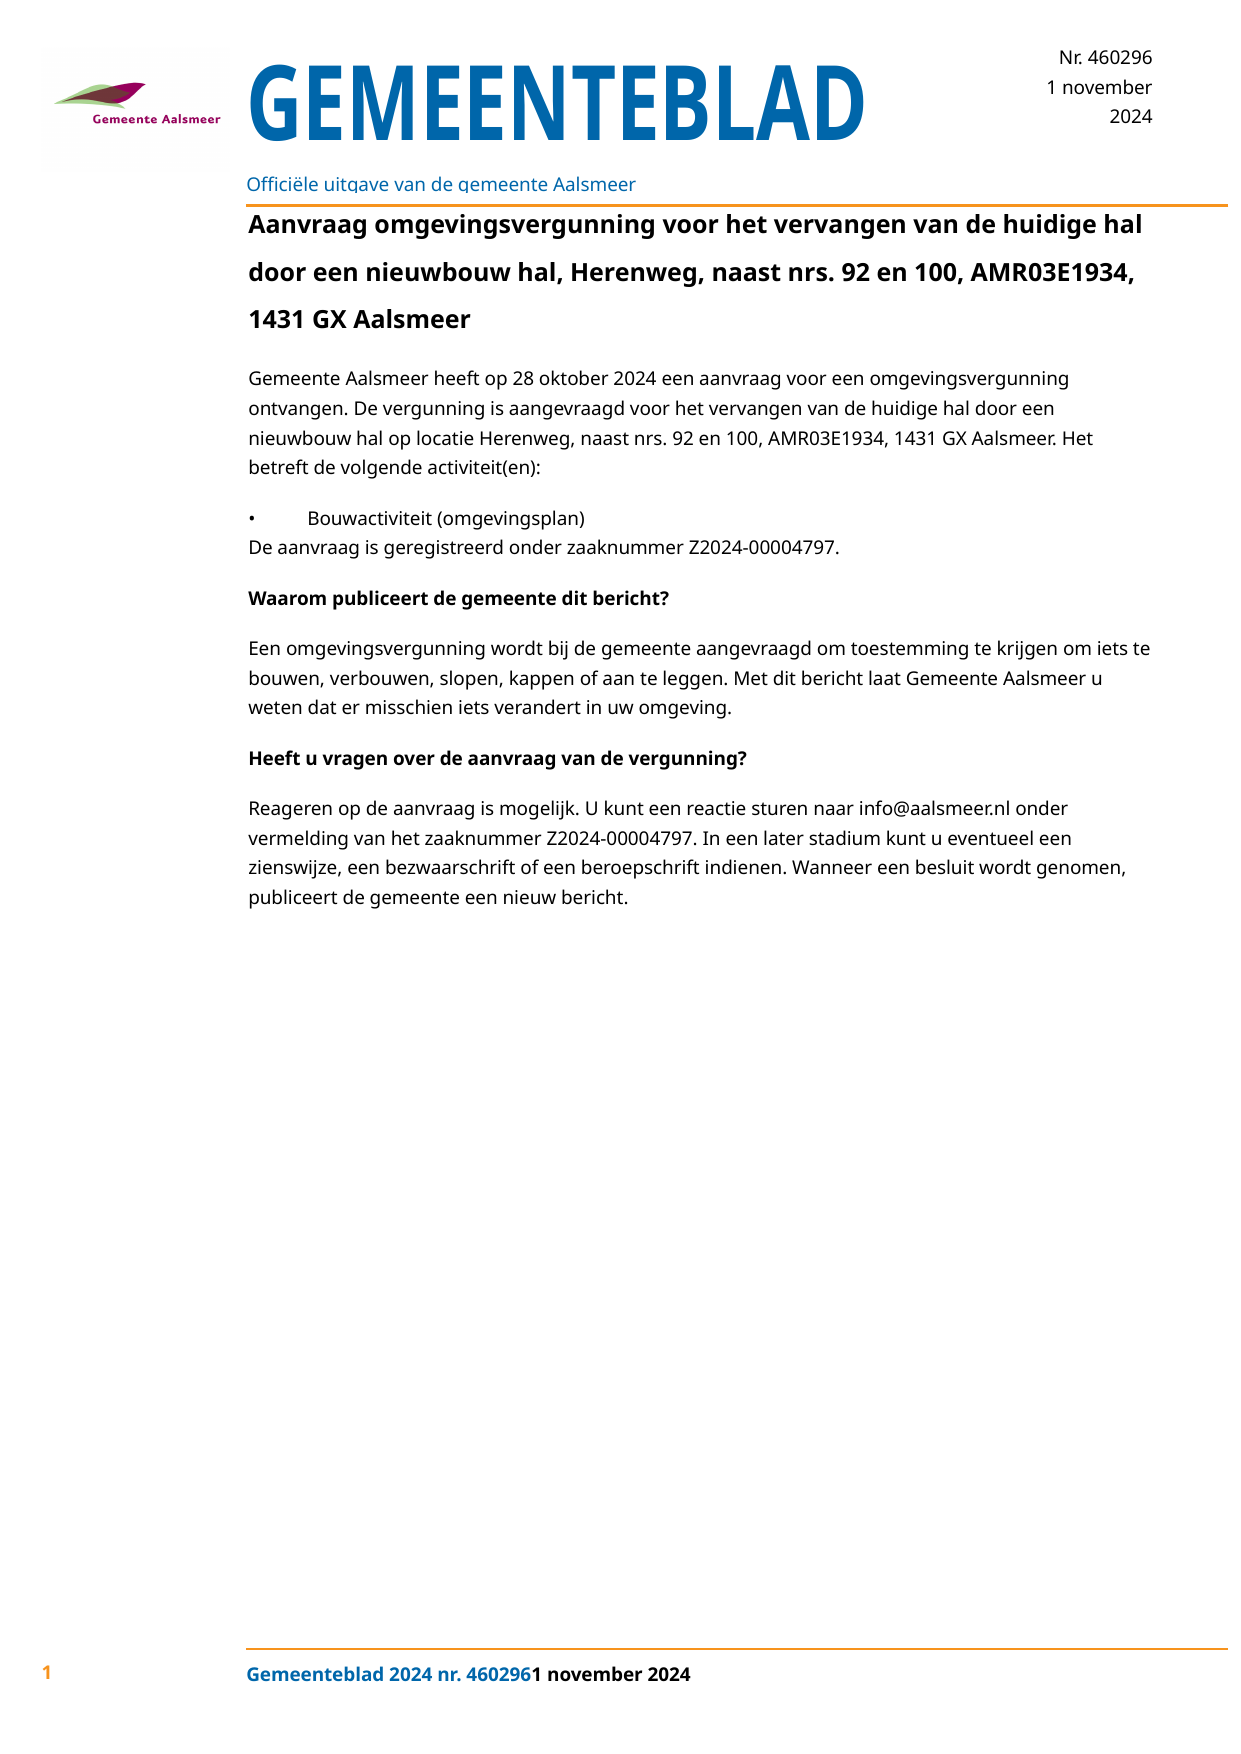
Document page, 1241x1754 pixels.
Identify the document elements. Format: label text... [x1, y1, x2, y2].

text Reageren op de aanvraag is mogelijk. U kunt een reactie sturen naar info@aalsmeer.nl onder vermelding van het zaaknummer Z2024-00004797. In een later stadium kunt u eventueel een zienswijze, een bezwaarschrift of een beroepschrift indienen. Wanneer een besluit wordt genomen, publiceert de gemeente een nieuw bericht. [248, 795, 1152, 909]
text Aanvraag omgevingsvergunning voor het vervangen van de huidige hal door een nieuwbouw hal, Herenweg, naast nrs. 92 en 100, AMR03E1934, 1431 GX Aalsmeer [248, 207, 1152, 336]
text De aanvraag is geregistreerd onder zaaknummer Z2024-00004797. [248, 534, 1152, 560]
text Waarom publiceert de gemeente dit bericht? [248, 585, 1152, 610]
text Gemeente Aalsmeer heeft op 28 oktober 2024 een aanvraag voor een omgevingsvergunning ontvangen. De vergunning is aangevraagd voor het vervangen van de huidige hal door een nieuwbouw hal op locatie Herenweg, naast nrs. 92 en 100, AMR03E1934, 1431 GX Aalsmeer. Het betreft de volgende activiteit(en): [248, 366, 1152, 480]
list Bouwactiviteit (omgevingsplan) [248, 505, 1152, 530]
text Een omgevingsvergunning wordt bij de gemeente aangevraagd om toestemming te krijgen om iets te bouwen, verbouwen, slopen, kappen of aan te leggen. Met dit bericht laat Gemeente Aalsmeer u weten dat er misschien iets verandert in uw omgeving. [248, 635, 1152, 720]
text Heeft u vragen over de aanvraag van de vergunning? [248, 745, 1152, 770]
picture [41, 47, 231, 172]
